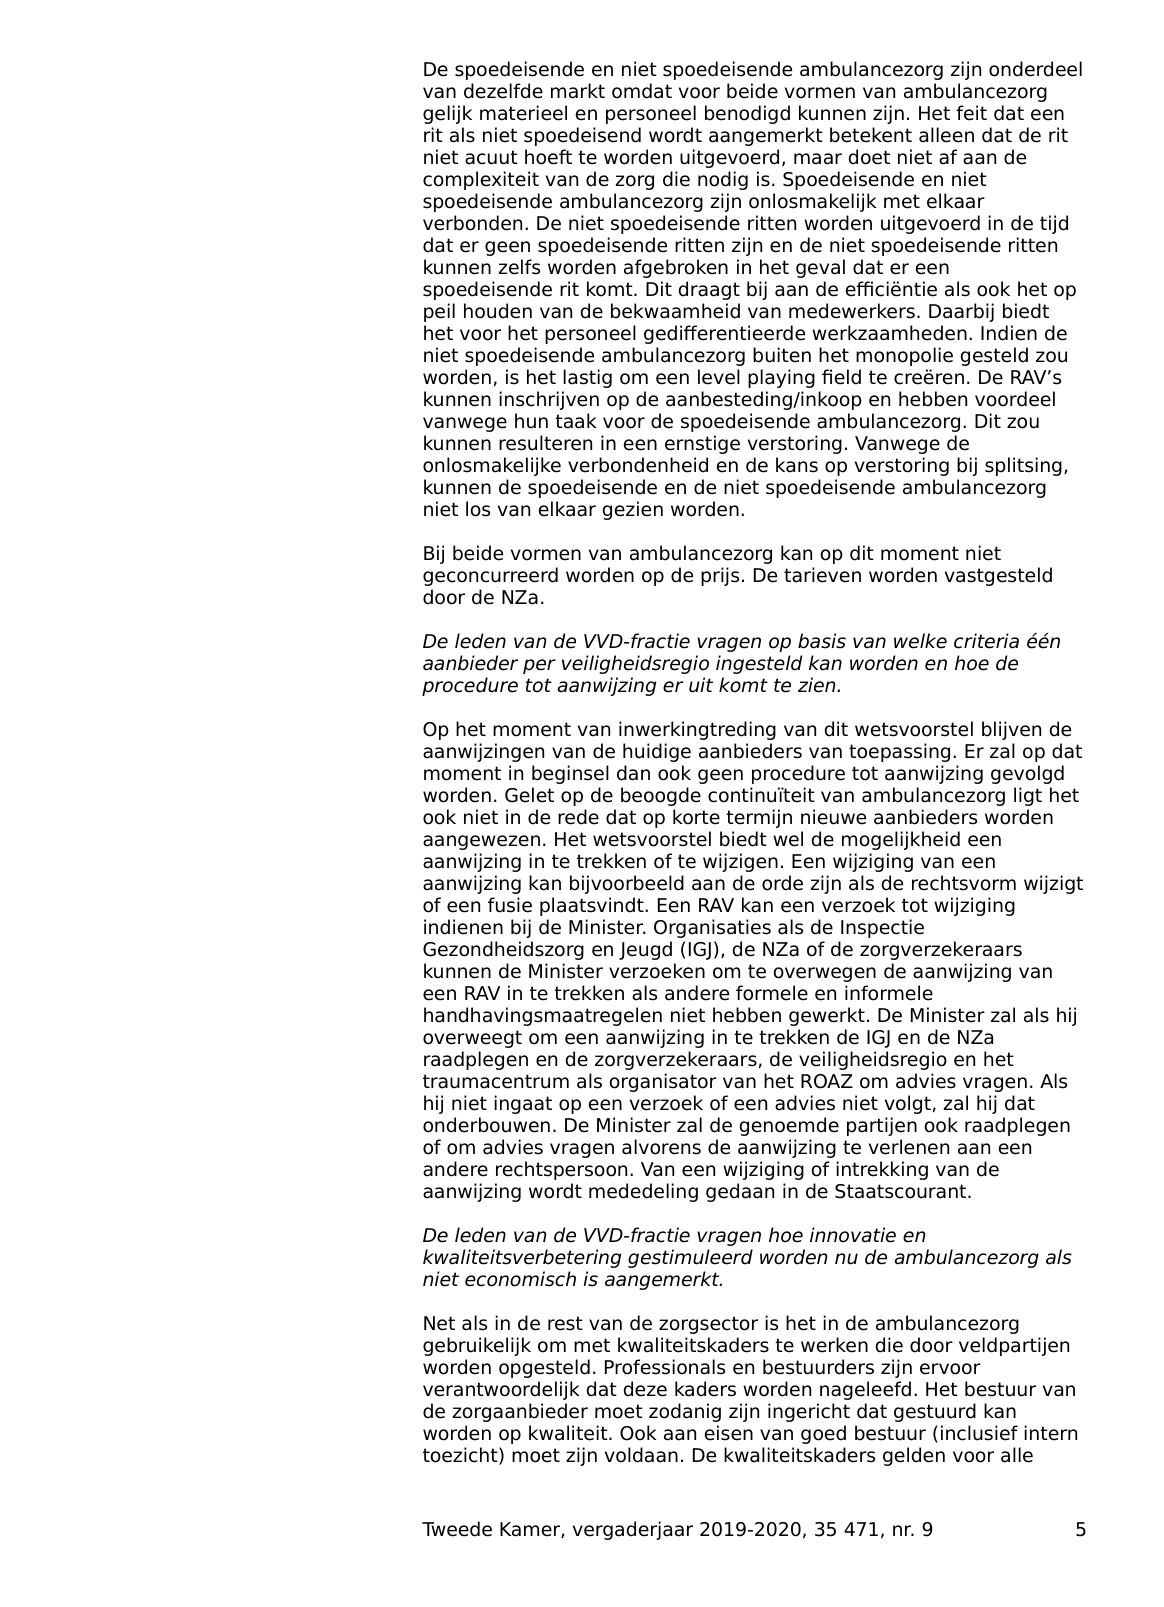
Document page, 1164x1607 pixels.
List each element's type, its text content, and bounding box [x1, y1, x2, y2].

text De leden van de VVD-fractie vragen op basis van welke criteria één aanbieder per veiligheidsregio ingesteld kan worden en hoe de procedure tot aanwijzing er uit komt te zien. [422, 631, 1087, 697]
text De spoedeisende en niet spoedeisende ambulancezorg zijn onderdeel van dezelfde markt omdat voor beide vormen van ambulancezorg gelijk materieel en personeel benodigd kunnen zijn. Het feit dat een rit als niet spoedeisend wordt aangemerkt betekent alleen dat de rit niet acuut hoeft te worden uitgevoerd, maar doet niet af aan de complexiteit van de zorg die nodig is. Spoedeisende en niet spoedeisende ambulancezorg zijn onlosmakelijk met elkaar verbonden. De niet spoedeisende ritten worden uitgevoerd in de tijd dat er geen spoedeisende ritten zijn en de niet spoedeisende ritten kunnen zelfs worden afgebroken in het geval dat er een spoedeisende rit komt. Dit draagt bij aan de efficiëntie als ook het op peil houden van de bekwaamheid van medewerkers. Daarbij biedt het voor het personeel gedifferentieerde werkzaamheden. Indien de niet spoedeisende ambulancezorg buiten het monopolie gesteld zou worden, is het lastig om een level playing field te creëren. De RAV’s kunnen inschrijven op de aanbesteding/inkoop en hebben voordeel vanwege hun taak voor de spoedeisende ambulancezorg. Dit zou kunnen resulteren in een ernstige verstoring. Vanwege de onlosmakelijke verbondenheid en de kans op verstoring bij splitsing, kunnen de spoedeisende en de niet spoedeisende ambulancezorg niet los van elkaar gezien worden. [422, 59, 1087, 521]
text Op het moment van inwerkingtreding van dit wetsvoorstel blijven de aanwijzingen van de huidige aanbieders van toepassing. Er zal op dat moment in beginsel dan ook geen procedure tot aanwijzing gevolgd worden. Gelet op de beoogde continuïteit van ambulancezorg ligt het ook niet in de rede dat op korte termijn nieuwe aanbieders worden aangewezen. Het wetsvoorstel biedt wel de mogelijkheid een aanwijzing in te trekken of te wijzigen. Een wijziging van een aanwijzing kan bijvoorbeeld aan de orde zijn als de rechtsvorm wijzigt of een fusie plaatsvindt. Een RAV kan een verzoek tot wijziging indienen bij de Minister. Organisaties als de Inspectie Gezondheidszorg en Jeugd (IGJ), de NZa of de zorgverzekeraars kunnen de Minister verzoeken om te overwegen de aanwijzing van een RAV in te trekken als andere formele en informele handhavingsmaatregelen niet hebben gewerkt. De Minister zal als hij overweegt om een aanwijzing in te trekken de IGJ en de NZa raadplegen en de zorgverzekeraars, de veiligheidsregio en het traumacentrum als organisator van het ROAZ om advies vragen. Als hij niet ingaat op een verzoek of een advies niet volgt, zal hij dat onderbouwen. De Minister zal de genoemde partijen ook raadplegen of om advies vragen alvorens de aanwijzing te verlenen aan een andere rechtspersoon. Van een wijziging of intrekking van de aanwijzing wordt mededeling gedaan in de Staatscourant. [422, 719, 1087, 1203]
text De leden van de VVD-fractie vragen hoe innovatie en kwaliteitsverbetering gestimuleerd worden nu de ambulancezorg als niet economisch is aangemerkt. [422, 1225, 1087, 1291]
text Bij beide vormen van ambulancezorg kan op dit moment niet geconcurreerd worden op de prijs. De tarieven worden vastgesteld door de NZa. [422, 543, 1087, 609]
text Net als in de rest van de zorgsector is het in de ambulancezorg gebruikelijk om met kwaliteitskaders te werken die door veldpartijen worden opgesteld. Professionals en bestuurders zijn ervoor verantwoordelijk dat deze kaders worden nageleefd. Het bestuur van de zorgaanbieder moet zodanig zijn ingericht dat gestuurd kan worden op kwaliteit. Ook aan eisen van goed bestuur (inclusief intern toezicht) moet zijn voldaan. De kwaliteitskaders gelden voor alle [422, 1313, 1087, 1467]
